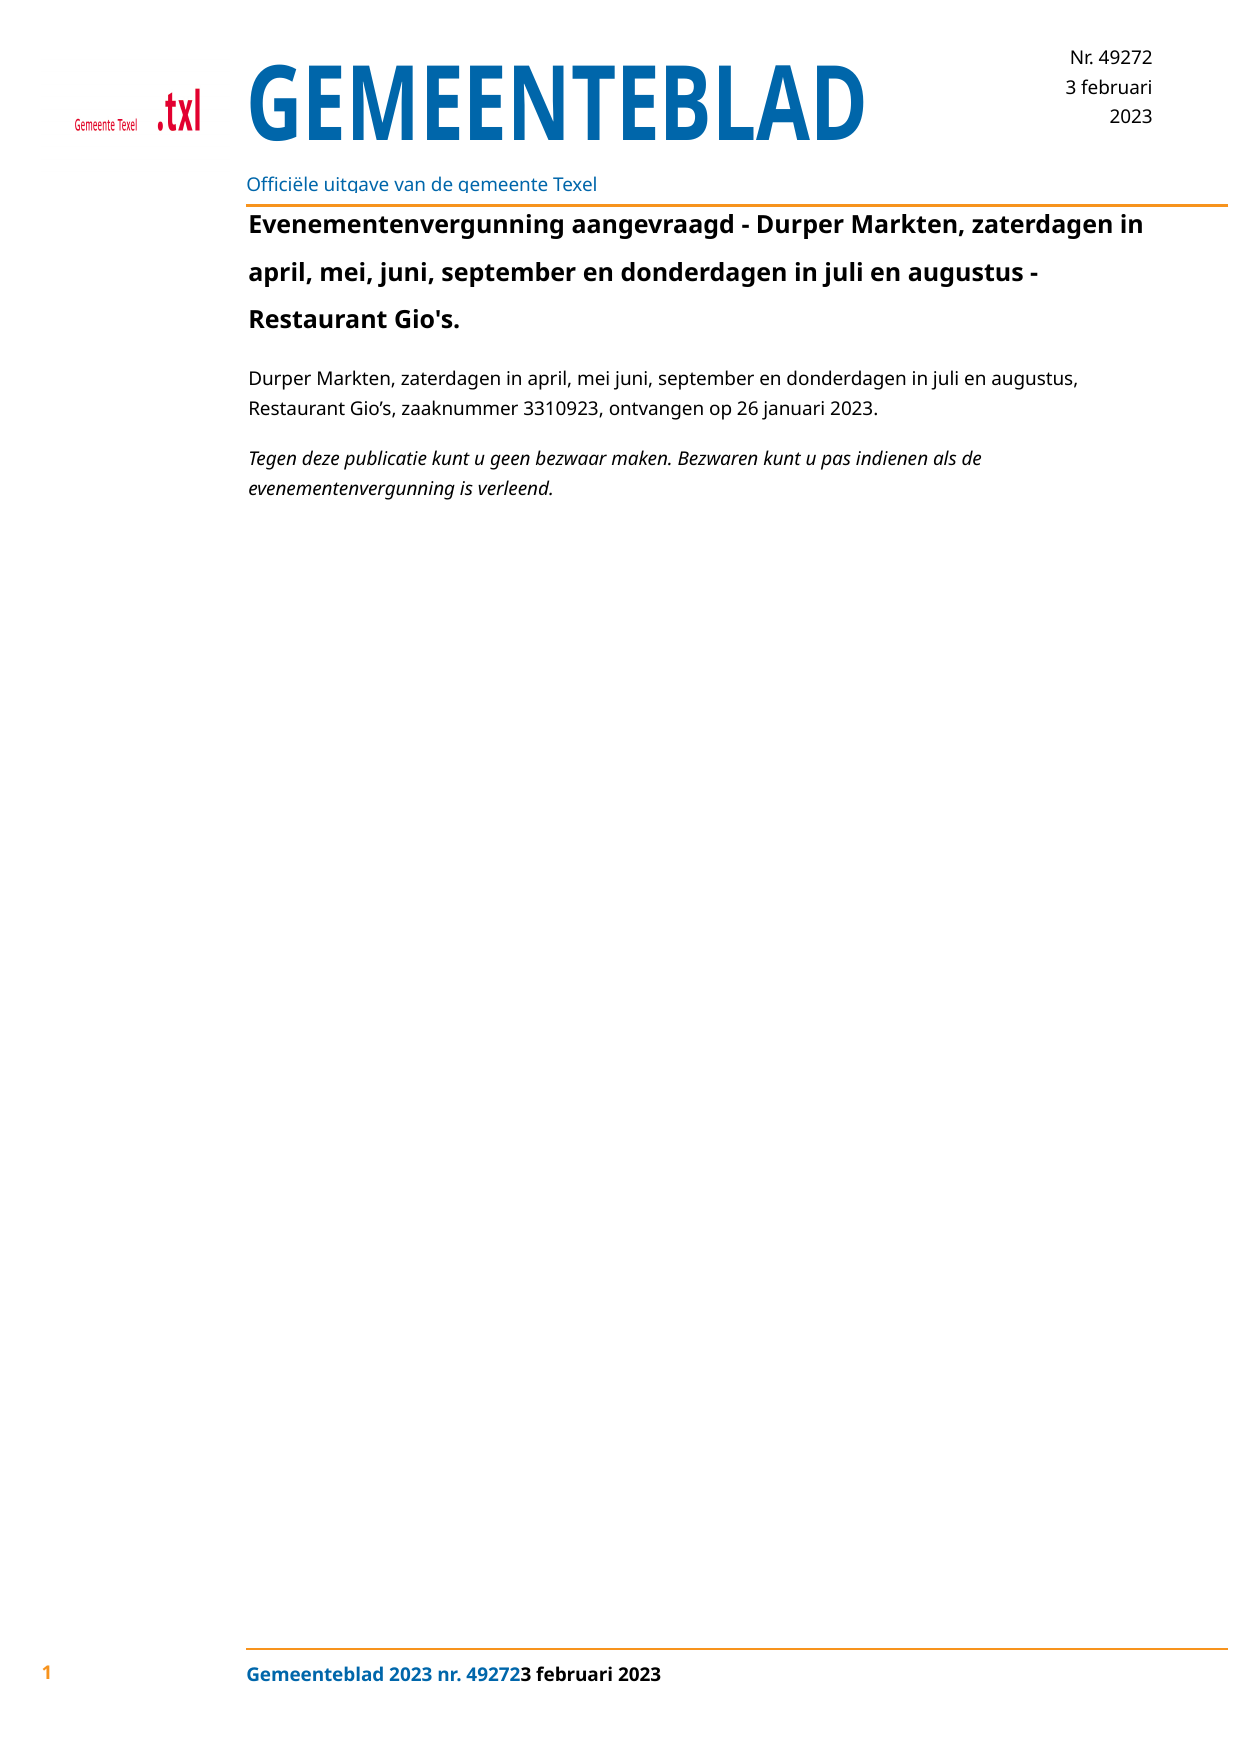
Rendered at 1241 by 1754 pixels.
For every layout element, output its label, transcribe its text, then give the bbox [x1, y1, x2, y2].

text Durper Markten, zaterdagen in april, mei juni, september en donderdagen in juli en augustus, Restaurant Gio’s, zaaknummer 3310923, ontvangen op 26 januari 2023. [248, 366, 1152, 421]
text Tegen deze publicatie kunt u geen bezwaar maken. Bezwaren kunt u pas indienen als de evenementenvergunning is verleend. [248, 446, 1152, 501]
picture [41, 47, 231, 172]
text Evenementenvergunning aangevraagd - Durper Markten, zaterdagen in april, mei, juni, september en donderdagen in juli en augustus - Restaurant Gio's. [248, 207, 1152, 336]
